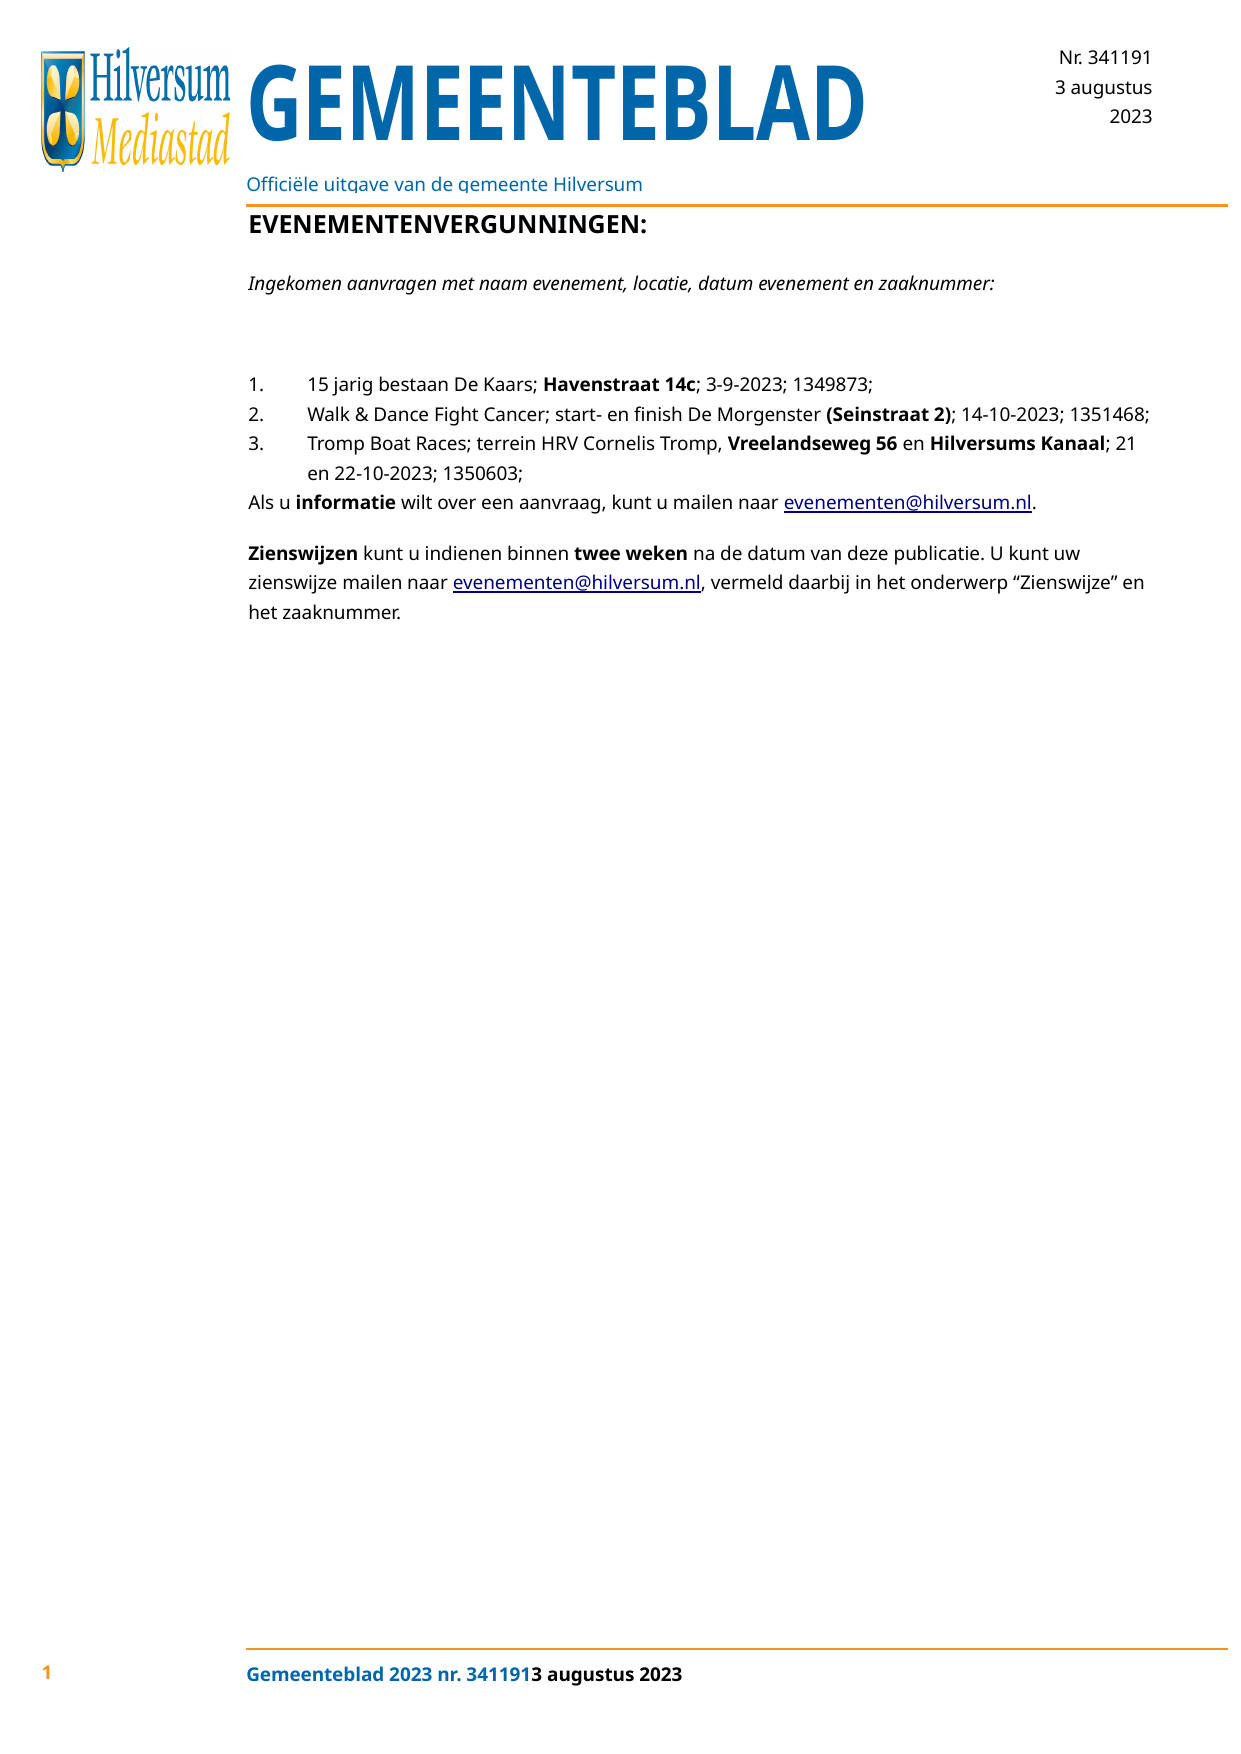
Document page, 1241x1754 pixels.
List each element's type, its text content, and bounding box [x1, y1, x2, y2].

picture [41, 47, 231, 172]
text Ingekomen aanvragen met naam evenement, locatie, datum evenement en zaaknummer: [248, 270, 1152, 296]
list Walk & Dance Fight Cancer; start- en finish De Morgenster (Seinstraat 2); 14-10-2023; 1351468; [248, 401, 1152, 426]
list 15 jarig bestaan De Kaars; Havenstraat 14c; 3-9-2023; 1349873; [248, 371, 1152, 397]
text EVENEMENTENVERGUNNINGEN: [248, 207, 1152, 241]
text Zienswijzen kunt u indienen binnen twee weken na de datum van deze publicatie. U kunt uw zienswijze mailen naar evenementen@hilversum.nl, vermeld daarbij in het onderwerp “Zienswijze” en het zaaknummer. [248, 540, 1152, 625]
list Tromp Boat Races; terrein HRV Cornelis Tromp, Vreelandseweg 56 en Hilversums Kanaal; 21 en 22-10-2023; 1350603; [248, 430, 1152, 486]
text Als u informatie wilt over een aanvraag, kunt u mailen naar evenementen@hilversum.nl. [248, 489, 1152, 515]
